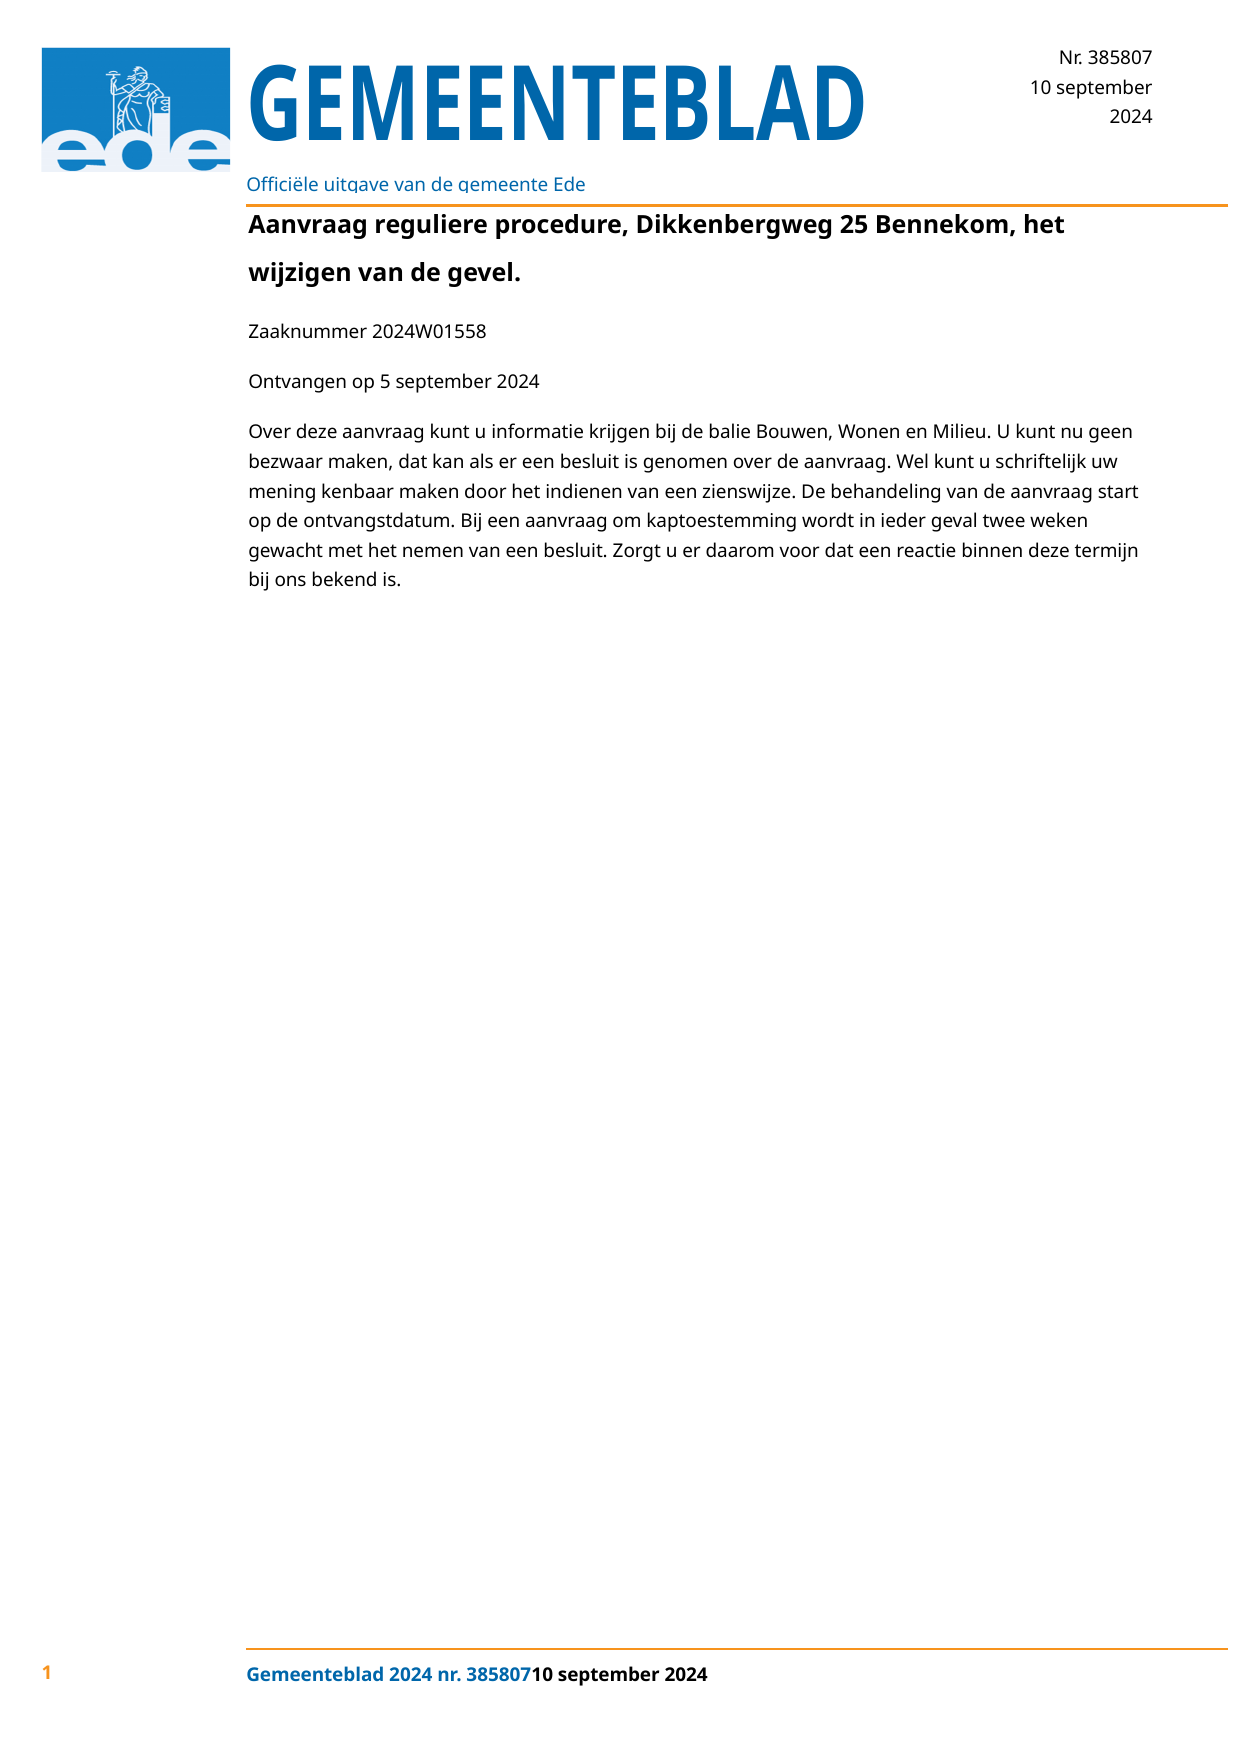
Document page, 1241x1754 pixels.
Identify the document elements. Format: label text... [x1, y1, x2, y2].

text Over deze aanvraag kunt u informatie krijgen bij de balie Bouwen, Wonen en Milieu. U kunt nu geen bezwaar maken, dat kan als er een besluit is genomen over de aanvraag. Wel kunt u schriftelijk uw mening kenbaar maken door het indienen van een zienswijze. De behandeling van de aanvraag start op de ontvangstdatum. Bij een aanvraag om kaptoestemming wordt in ieder geval twee weken gewacht met het nemen van een besluit. Zorgt u er daarom voor dat een reactie binnen deze termijn bij ons bekend is. [248, 419, 1152, 592]
text Zaaknummer 2024W01558 [248, 318, 1152, 344]
text Ontvangen op 5 september 2024 [248, 368, 1152, 394]
text Aanvraag reguliere procedure, Dikkenbergweg 25 Bennekom, het wijzigen van de gevel. [248, 207, 1152, 288]
picture [41, 47, 231, 172]
